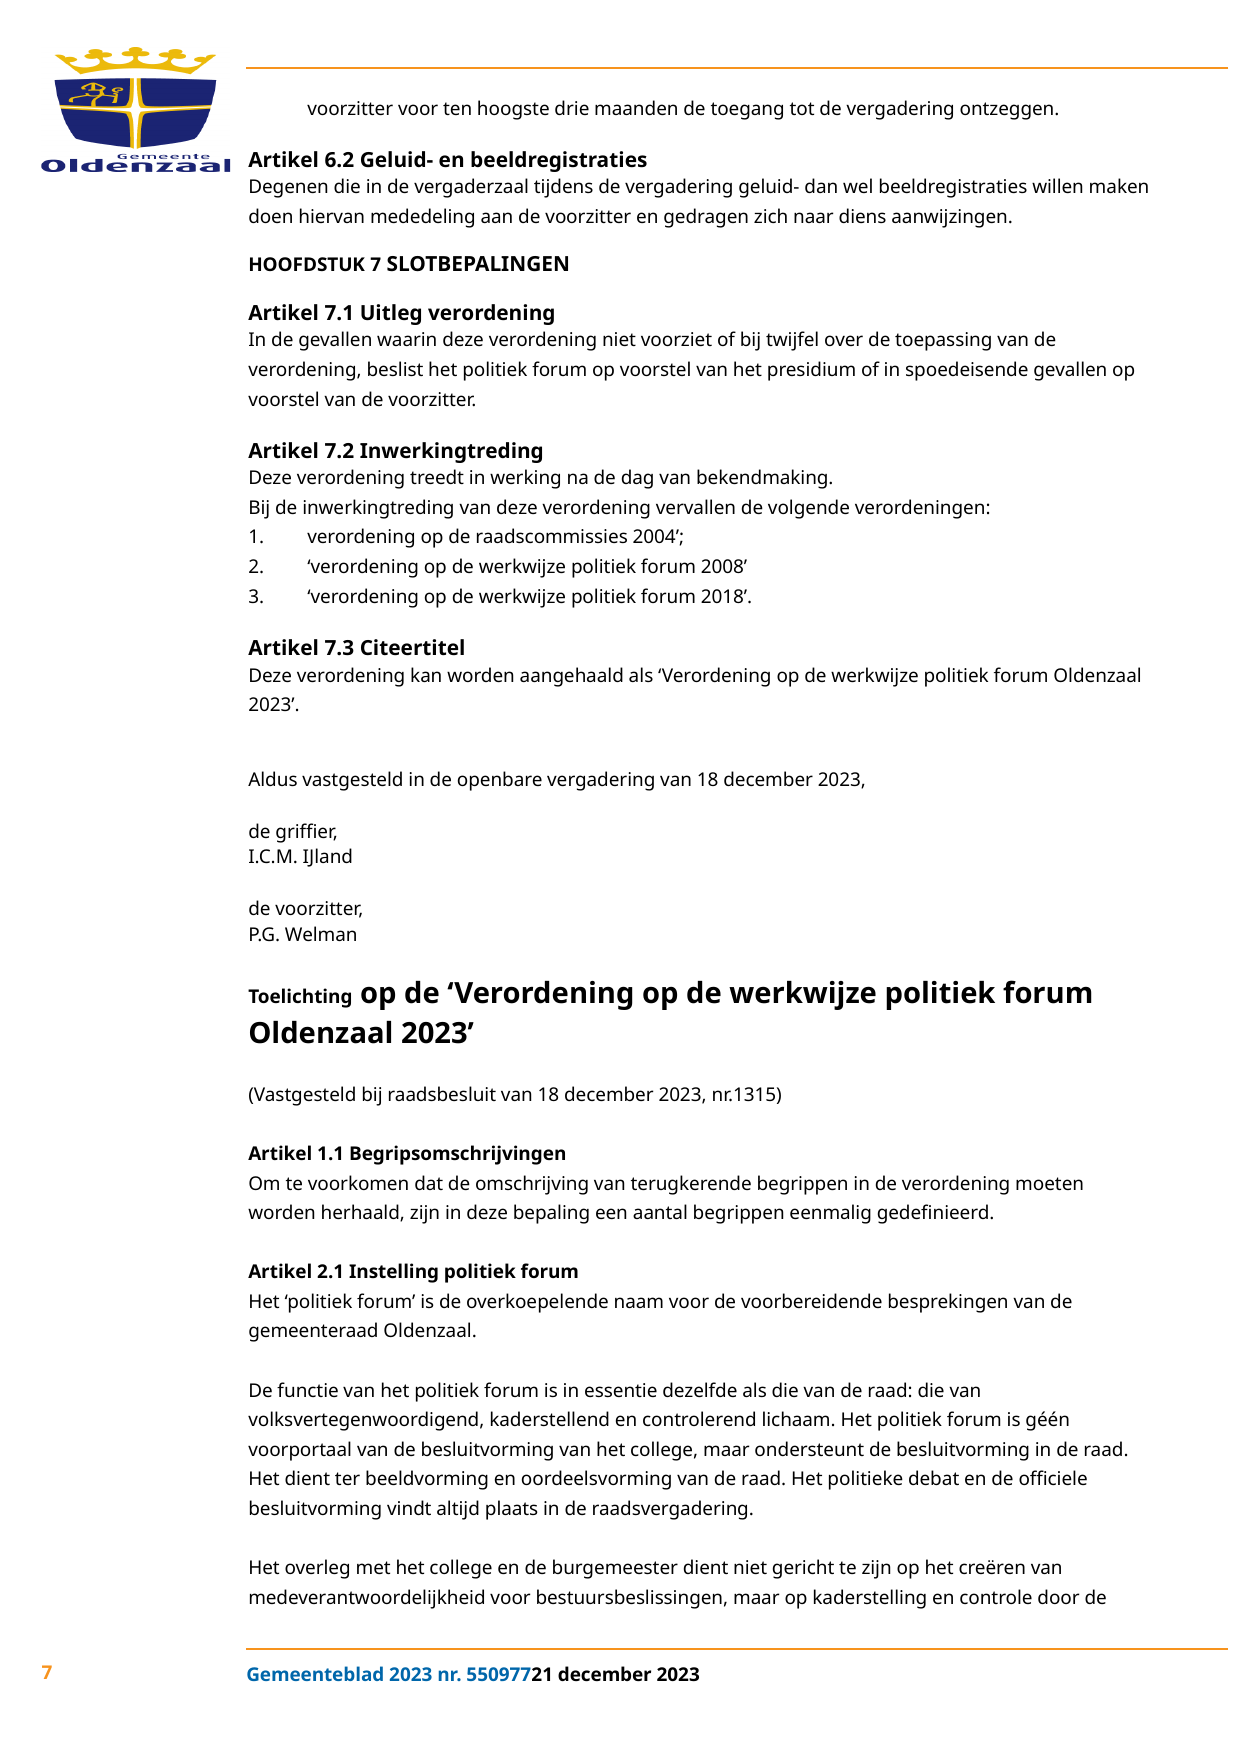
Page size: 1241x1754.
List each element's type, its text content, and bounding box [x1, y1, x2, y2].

text de griffier, [248, 818, 1152, 844]
list verordening op de raadscommissies 2004’; [248, 524, 1152, 549]
text Het ‘politiek forum’ is de overkoepelende naam voor de voorbereidende besprekingen van de gemeenteraad Oldenzaal. [248, 1288, 1152, 1343]
text Artikel 2.1 Instelling politiek forum [248, 1258, 1152, 1284]
text Artikel 7.1 Uitleg verordening [248, 298, 1152, 327]
text Artikel 7.2 Inwerkingtreding [248, 436, 1152, 464]
text In de gevallen waarin deze verordening niet voorziet of bij twijfel over de toepassing van de verordening, beslist het politiek forum op voorstel van het presidium of in spoedeisende gevallen op voorstel van de voorzitter. [248, 327, 1152, 411]
text Aldus vastgesteld in de openbare vergadering van 18 december 2023, [248, 767, 1152, 792]
text Artikel 1.1 Begripsomschrijvingen [248, 1140, 1152, 1166]
text Deze verordening treedt in werking na de dag van bekendmaking. [248, 464, 1152, 490]
text P.G. Welman [248, 921, 1152, 947]
list ‘verordening op de werkwijze politiek forum 2008’ [248, 553, 1152, 579]
text I.C.M. IJland [248, 844, 1152, 869]
text Bij de inwerkingtreding van deze verordening vervallen de volgende verordeningen: [248, 494, 1152, 520]
text (Vastgesteld bij raadsbesluit van 18 december 2023, nr.1315) [248, 1081, 1152, 1107]
text HOOFDSTUK 7 SLOTBEPALINGEN [248, 249, 1152, 277]
text Degenen die in de vergaderzaal tijdens de vergadering geluid- dan wel beeldregistraties willen maken doen hiervan mededeling aan de voorzitter en gedragen zich naar diens aanwijzingen. [248, 174, 1152, 229]
list voorzitter voor ten hoogste drie maanden de toegang tot de vergadering ontzeggen. [248, 95, 1152, 121]
text Het overleg met het college en de burgemeester dient niet gericht te zijn op het creëren van medeverantwoordelijkheid voor bestuursbeslissingen, maar op kaderstelling en controle door de [248, 1554, 1152, 1609]
text Om te voorkomen dat de omschrijving van terugkerende begrippen in de verordening moeten worden herhaald, zijn in deze bepaling een aantal begrippen eenmalig gedefinieerd. [248, 1170, 1152, 1225]
picture [41, 47, 231, 172]
text De functie van het politiek forum is in essentie dezelfde als die van de raad: die van volksvertegenwoordigend, kaderstellend en controlerend lichaam. Het politiek forum is géén voorportaal van de besluitvorming van het college, maar ondersteunt de besluitvorming in de raad. Het dient ter beeldvorming en oordeelsvorming van de raad. Het politieke debat en de officiele besluitvorming vindt altijd plaats in de raadsvergadering. [248, 1377, 1152, 1521]
text Toelichting op de ‘Verordening op de werkwijze politiek forum Oldenzaal 2023’ [248, 972, 1152, 1052]
text Artikel 7.3 Citeertitel [248, 633, 1152, 662]
list ‘verordening op de werkwijze politiek forum 2018’. [248, 583, 1152, 609]
text Artikel 6.2 Geluid- en beeldregistraties [248, 145, 1152, 174]
text Deze verordening kan worden aangehaald als ‘Verordening op de werkwijze politiek forum Oldenzaal 2023’. [248, 662, 1152, 717]
text de voorzitter, [248, 895, 1152, 921]
